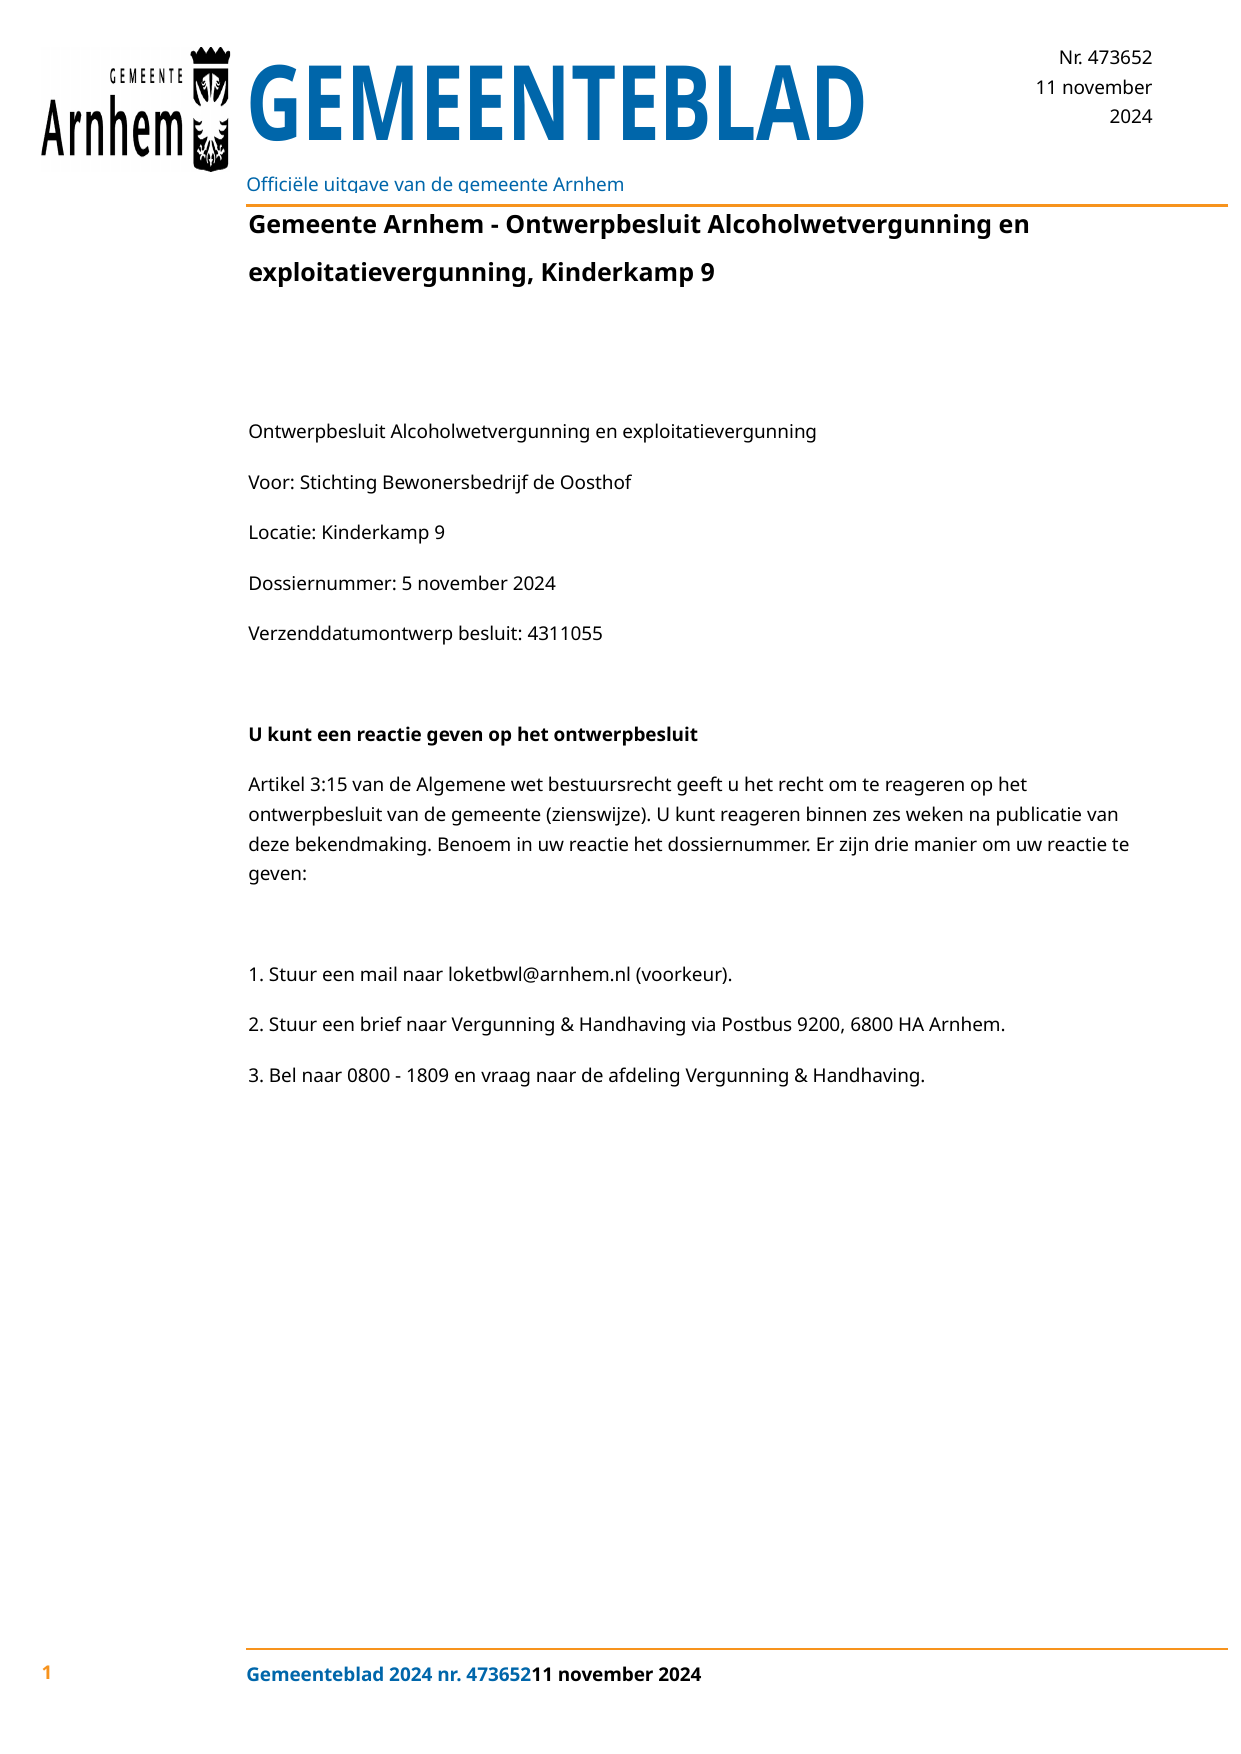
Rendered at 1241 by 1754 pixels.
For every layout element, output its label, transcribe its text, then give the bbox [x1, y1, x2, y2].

text Gemeente Arnhem - Ontwerpbesluit Alcoholwetvergunning en exploitatievergunning, Kinderkamp 9 [248, 207, 1152, 288]
text 1. Stuur een mail naar loketbwl@arnhem.nl (voorkeur). [248, 961, 1152, 987]
text Artikel 3:15 van de Algemene wet bestuursrecht geeft u het recht om te reageren op het ontwerpbesluit van de gemeente (zienswijze). U kunt reageren binnen zes weken na publicatie van deze bekendmaking. Benoem in uw reactie het dossiernummer. Er zijn drie manier om uw reactie te geven: [248, 772, 1152, 886]
text Ontwerpbesluit Alcoholwetvergunning en exploitatievergunning [248, 419, 1152, 444]
picture [41, 47, 231, 172]
text U kunt een reactie geven op het ontwerpbesluit [248, 721, 1152, 747]
text Dossiernummer: 5 november 2024 [248, 570, 1152, 596]
text Verzenddatumontwerp besluit: 4311055 [248, 620, 1152, 646]
text Locatie: Kinderkamp 9 [248, 519, 1152, 545]
text 2. Stuur een brief naar Vergunning & Handhaving via Postbus 9200, 6800 HA Arnhem. [248, 1012, 1152, 1037]
text Voor: Stichting Bewonersbedrijf de Oosthof [248, 469, 1152, 495]
text 3. Bel naar 0800 - 1809 en vraag naar de afdeling Vergunning & Handhaving. [248, 1062, 1152, 1088]
